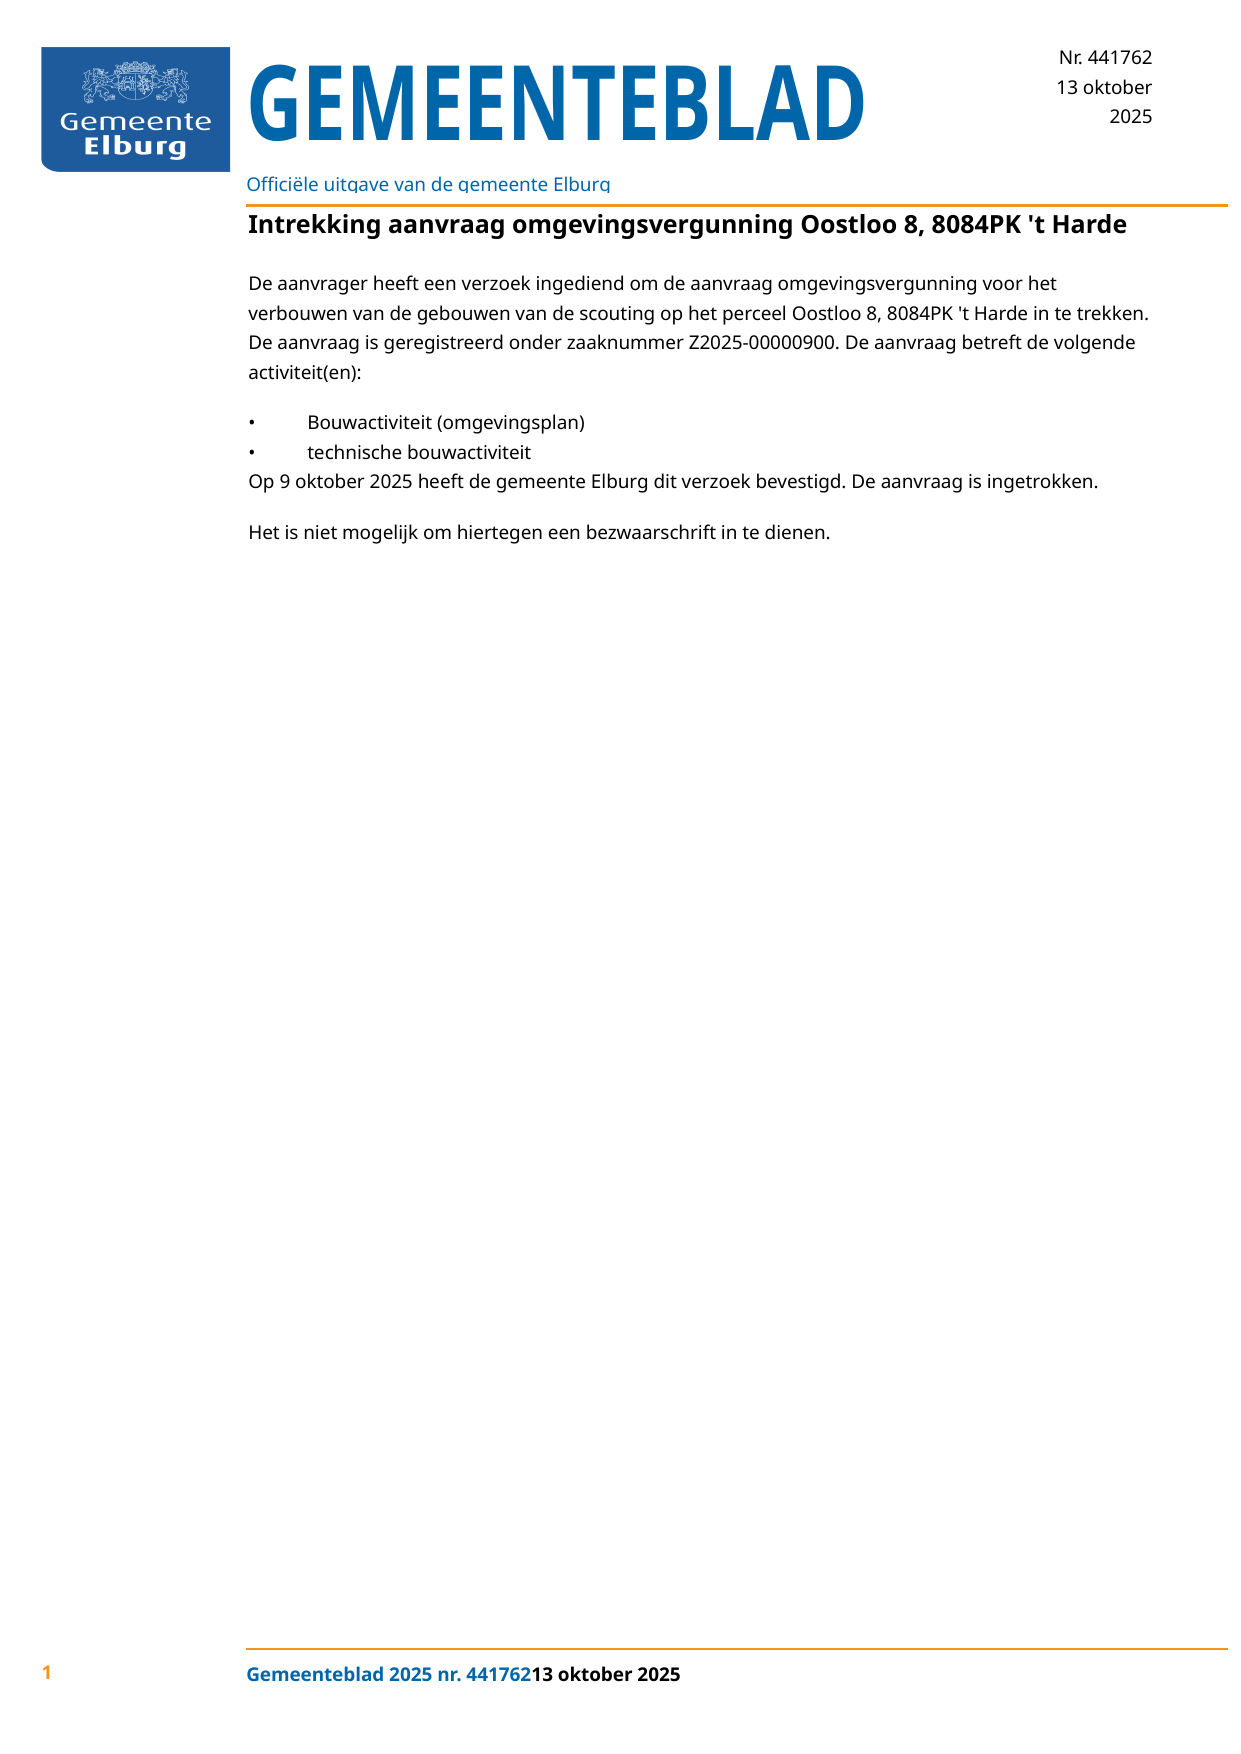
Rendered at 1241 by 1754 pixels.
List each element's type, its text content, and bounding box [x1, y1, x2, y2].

text Het is niet mogelijk om hiertegen een bezwaarschrift in te dienen. [248, 519, 1152, 545]
list Bouwactiviteit (omgevingsplan) [248, 409, 1152, 435]
text Intrekking aanvraag omgevingsvergunning Oostloo 8, 8084PK 't Harde [248, 207, 1152, 241]
text Op 9 oktober 2025 heeft de gemeente Elburg dit verzoek bevestigd. De aanvraag is ingetrokken. [248, 469, 1152, 494]
picture [41, 47, 231, 172]
text De aanvrager heeft een verzoek ingediend om de aanvraag omgevingsvergunning voor het verbouwen van de gebouwen van de scouting op het perceel Oostloo 8, 8084PK 't Harde in te trekken. De aanvraag is geregistreerd onder zaaknummer Z2025-00000900. De aanvraag betreft de volgende activiteit(en): [248, 270, 1152, 385]
list technische bouwactiviteit [248, 439, 1152, 465]
